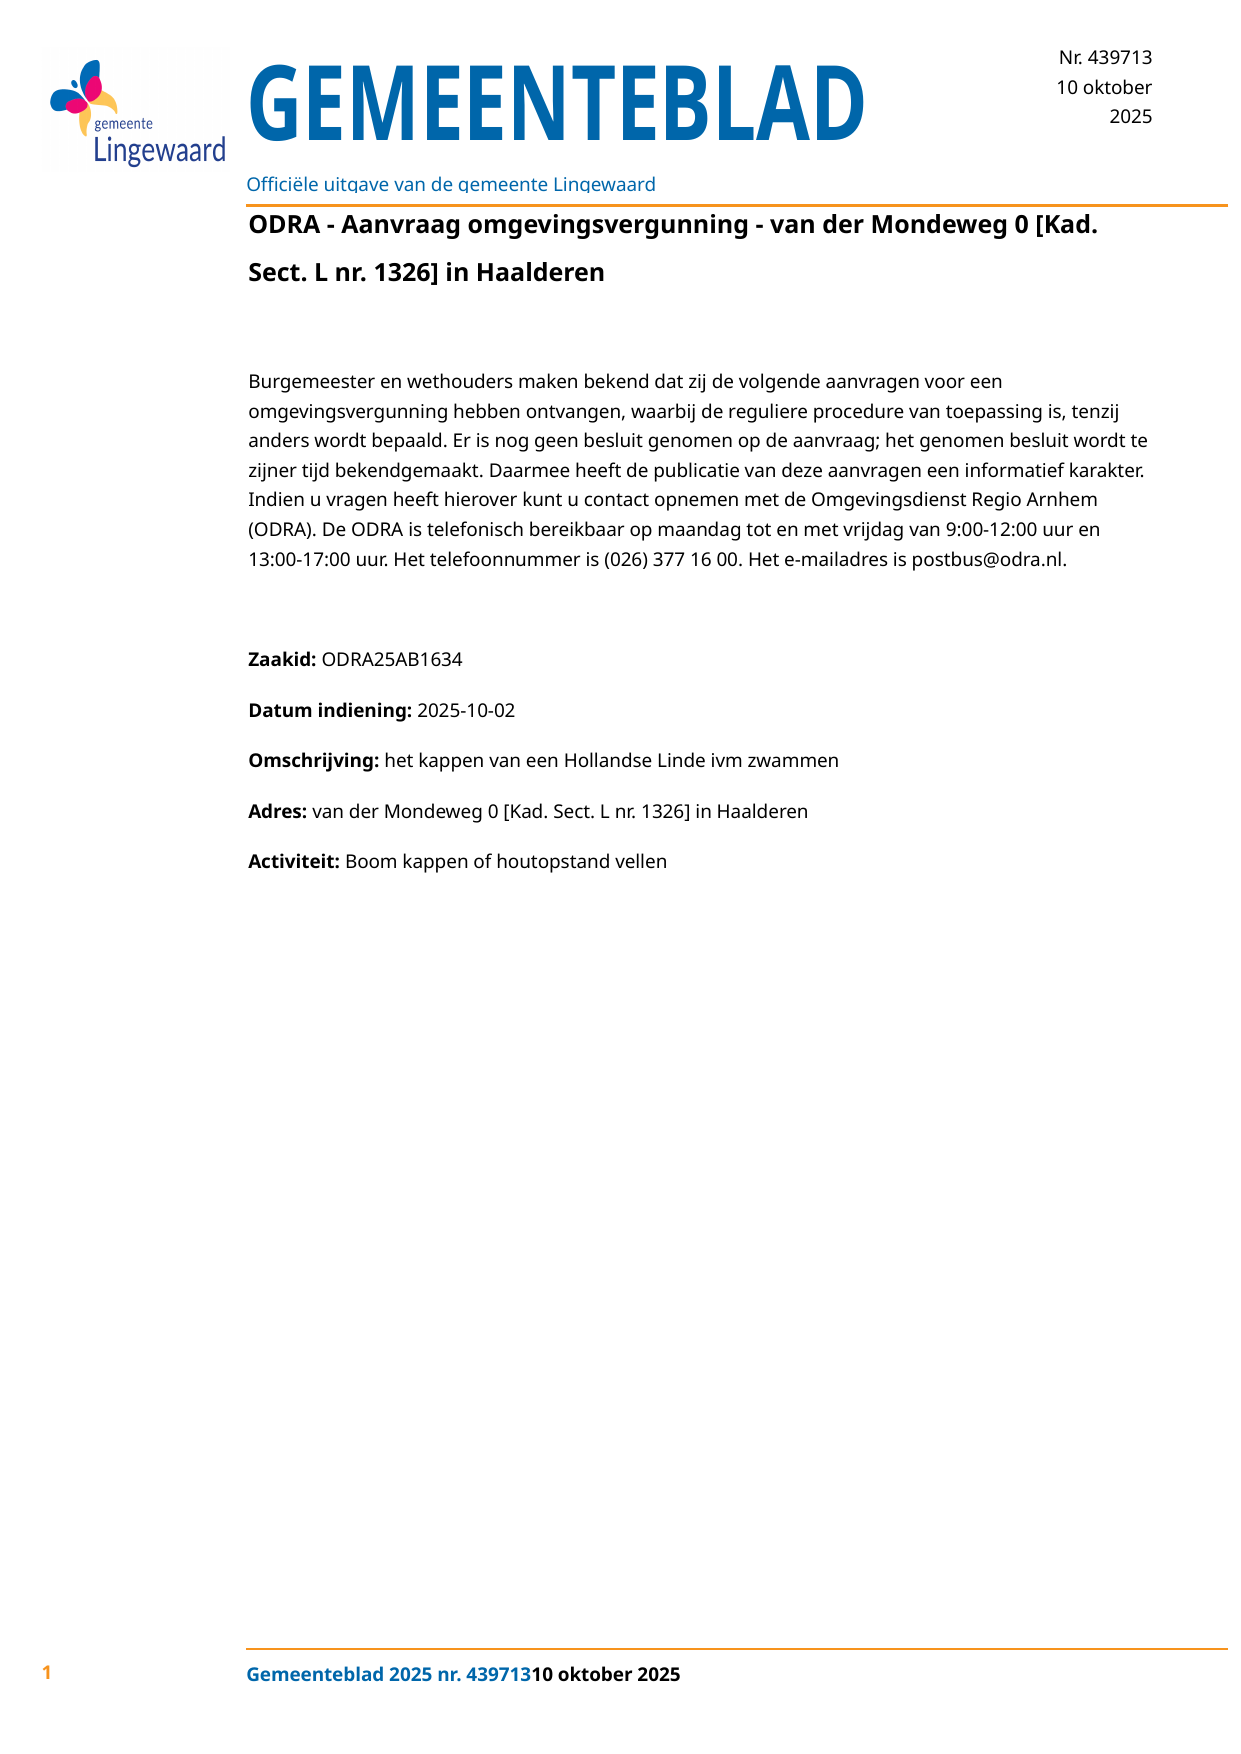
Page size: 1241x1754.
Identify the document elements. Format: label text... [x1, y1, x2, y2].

text Burgemeester en wethouders maken bekend dat zij de volgende aanvragen voor een omgevingsvergunning hebben ontvangen, waarbij de reguliere procedure van toepassing is, tenzij anders wordt bepaald. Er is nog geen besluit genomen op de aanvraag; het genomen besluit wordt te zijner tijd bekendgemaakt. Daarmee heeft de publicatie van deze aanvragen een informatief karakter. Indien u vragen heeft hierover kunt u contact opnemen met de Omgevingsdienst Regio Arnhem (ODRA). De ODRA is telefonisch bereikbaar op maandag tot en met vrijdag van 9:00-12:00 uur en 13:00-17:00 uur. Het telefoonnummer is (026) 377 16 00. Het e-mailadres is postbus@odra.nl. [248, 368, 1152, 572]
text Zaakid: ODRA25AB1634 [248, 647, 1152, 672]
picture [41, 47, 231, 172]
text Adres: van der Mondeweg 0 [Kad. Sect. L nr. 1326] in Haalderen [248, 798, 1152, 824]
text Datum indiening: 2025-10-02 [248, 697, 1152, 723]
text Omschrijving: het kappen van een Hollandse Linde ivm zwammen [248, 747, 1152, 773]
text ODRA - Aanvraag omgevingsvergunning - van der Mondeweg 0 [Kad. Sect. L nr. 1326] in Haalderen [248, 207, 1152, 288]
text Activiteit: Boom kappen of houtopstand vellen [248, 848, 1152, 874]
